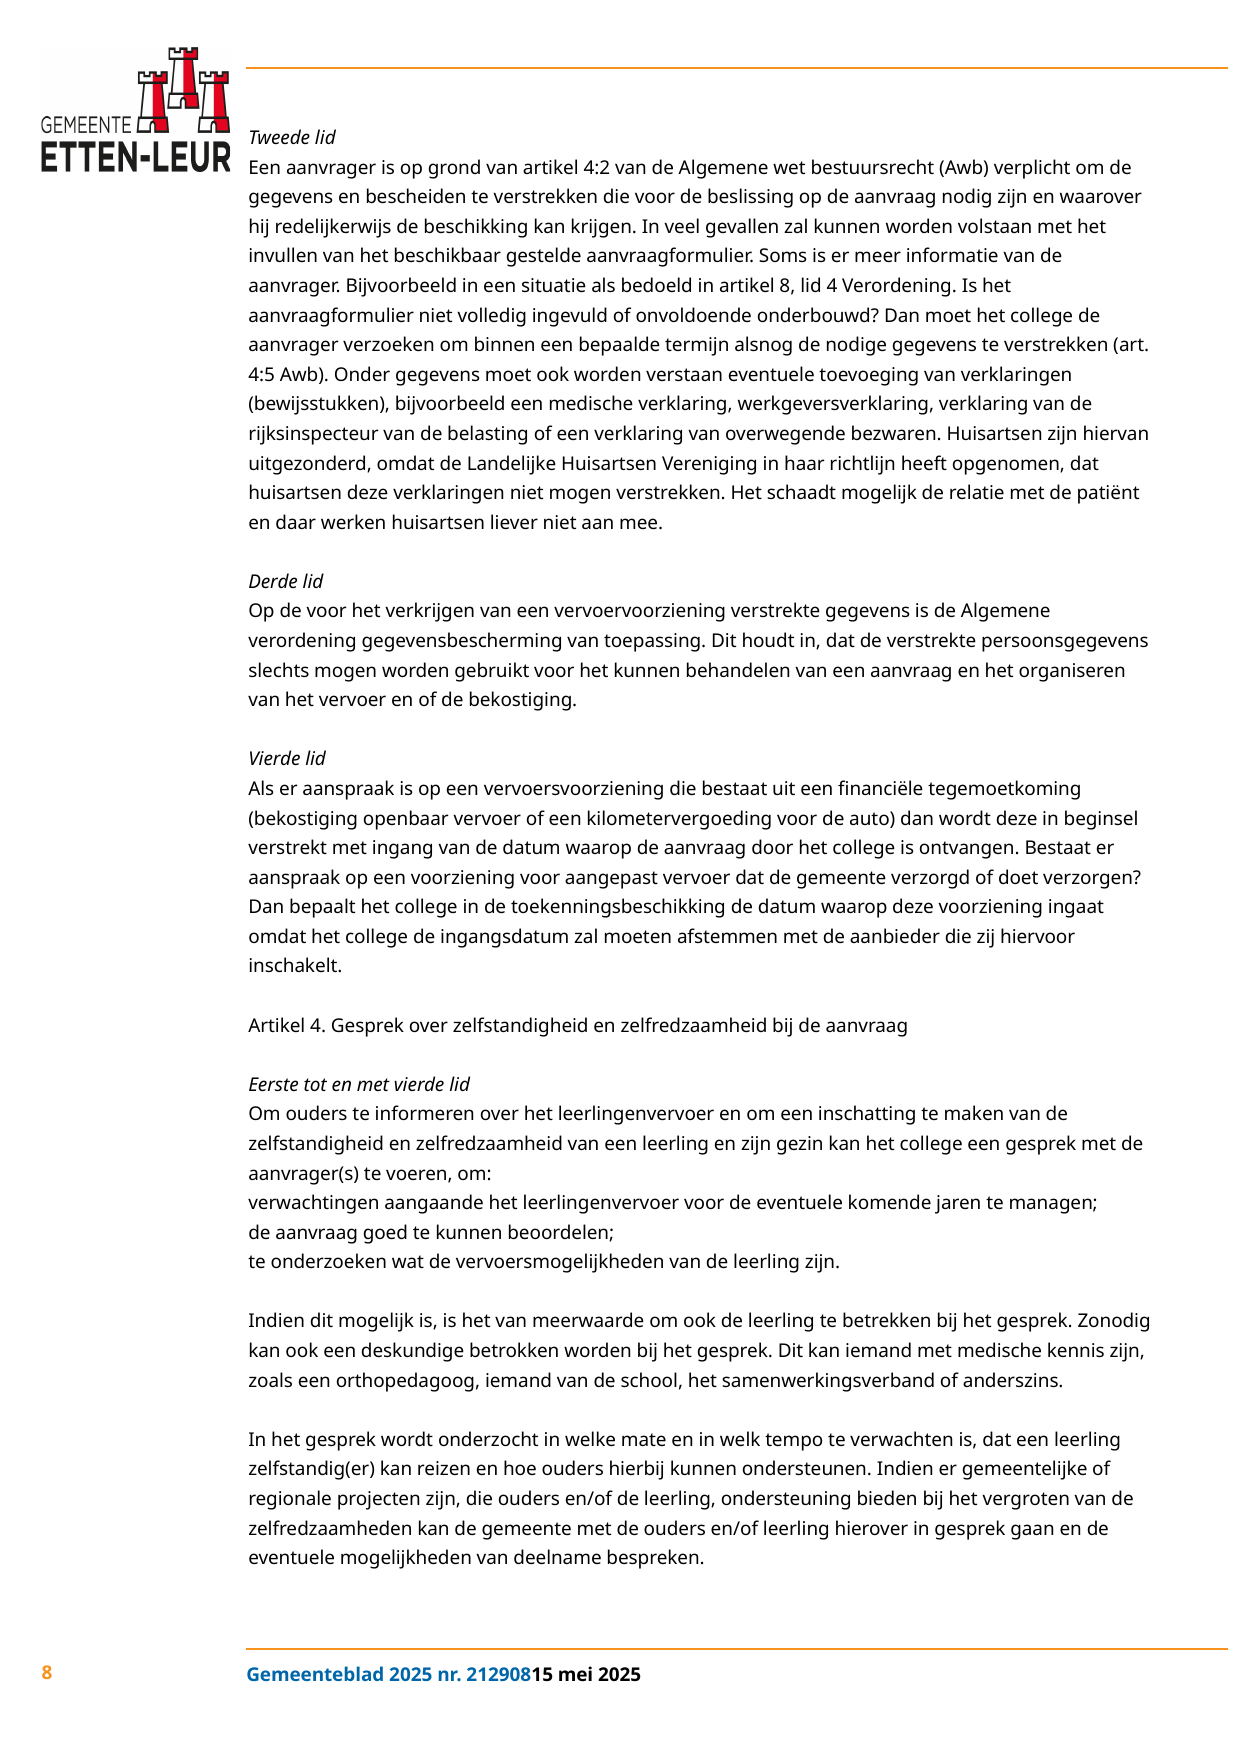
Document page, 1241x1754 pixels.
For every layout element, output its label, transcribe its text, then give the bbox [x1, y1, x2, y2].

text Artikel 4. Gesprek over zelfstandigheid en zelfredzaamheid bij de aanvraag [248, 1012, 1152, 1038]
text Op de voor het verkrijgen van een vervoervoorziening verstrekte gegevens is de Algemene verordening gegevensbescherming van toepassing. Dit houdt in, dat de verstrekte persoonsgegevens slechts mogen worden gebruikt voor het kunnen behandelen van een aanvraag en het organiseren van het vervoer en of de bekostiging. [248, 598, 1152, 712]
text Tweede lid [248, 124, 1152, 150]
text Eerste tot en met vierde lid [248, 1071, 1152, 1097]
text Als er aanspraak is op een vervoersvoorziening die bestaat uit een financiële tegemoetkoming (bekostiging openbaar vervoer of een kilometervergoeding voor de auto) dan wordt deze in beginsel verstrekt met ingang van de datum waarop de aanvraag door het college is ontvangen. Bestaat er aanspraak op een voorziening voor aangepast vervoer dat de gemeente verzorgd of doet verzorgen? Dan bepaalt het college in de toekenningsbeschikking de datum waarop deze voorziening ingaat omdat het college de ingangsdatum zal moeten afstemmen met de aanbieder die zij hiervoor inschakelt. [248, 775, 1152, 978]
text de aanvraag goed te kunnen beoordelen; [248, 1219, 1152, 1245]
picture [41, 47, 231, 172]
text Derde lid [248, 568, 1152, 594]
text Vierde lid [248, 746, 1152, 771]
text Een aanvrager is op grond van artikel 4:2 van de Algemene wet bestuursrecht (Awb) verplicht om de gegevens en bescheiden te verstrekken die voor de beslissing op de aanvraag nodig zijn en waarover hij redelijkerwijs de beschikking kan krijgen. In veel gevallen zal kunnen worden volstaan met het invullen van het beschikbaar gestelde aanvraagformulier. Soms is er meer informatie van de aanvrager. Bijvoorbeeld in een situatie als bedoeld in artikel 8, lid 4 Verordening. Is het aanvraagformulier niet volledig ingevuld of onvoldoende onderbouwd? Dan moet het college de aanvrager verzoeken om binnen een bepaalde termijn alsnog de nodige gegevens te verstrekken (art. 4:5 Awb). Onder gegevens moet ook worden verstaan eventuele toevoeging van verklaringen (bewijsstukken), bijvoorbeeld een medische verklaring, werkgeversverklaring, verklaring van de rijksinspecteur van de belasting of een verklaring van overwegende bezwaren. Huisartsen zijn hiervan uitgezonderd, omdat de Landelijke Huisartsen Vereniging in haar richtlijn heeft opgenomen, dat huisartsen deze verklaringen niet mogen verstrekken. Het schaadt mogelijk de relatie met de patiënt en daar werken huisartsen liever niet aan mee. [248, 154, 1152, 535]
text Indien dit mogelijk is, is het van meerwaarde om ook de leerling te betrekken bij het gesprek. Zonodig kan ook een deskundige betrokken worden bij het gesprek. Dit kan iemand met medische kennis zijn, zoals een orthopedagoog, iemand van de school, het samenwerkingsverband of anderszins. [248, 1308, 1152, 1393]
text Om ouders te informeren over het leerlingenvervoer en om een inschatting te maken van de zelfstandigheid en zelfredzaamheid van een leerling en zijn gezin kan het college een gesprek met de aanvrager(s) te voeren, om: [248, 1101, 1152, 1186]
text In het gesprek wordt onderzocht in welke mate en in welk tempo te verwachten is, dat een leerling zelfstandig(er) kan reizen en hoe ouders hierbij kunnen ondersteunen. Indien er gemeentelijke of regionale projecten zijn, die ouders en/of de leerling, ondersteuning bieden bij het vergroten van de zelfredzaamheden kan de gemeente met de ouders en/of leerling hierover in gesprek gaan en de eventuele mogelijkheden van deelname bespreken. [248, 1426, 1152, 1570]
text te onderzoeken wat de vervoersmogelijkheden van de leerling zijn. [248, 1248, 1152, 1274]
text verwachtingen aangaande het leerlingenvervoer voor de eventuele komende jaren te managen; [248, 1189, 1152, 1215]
